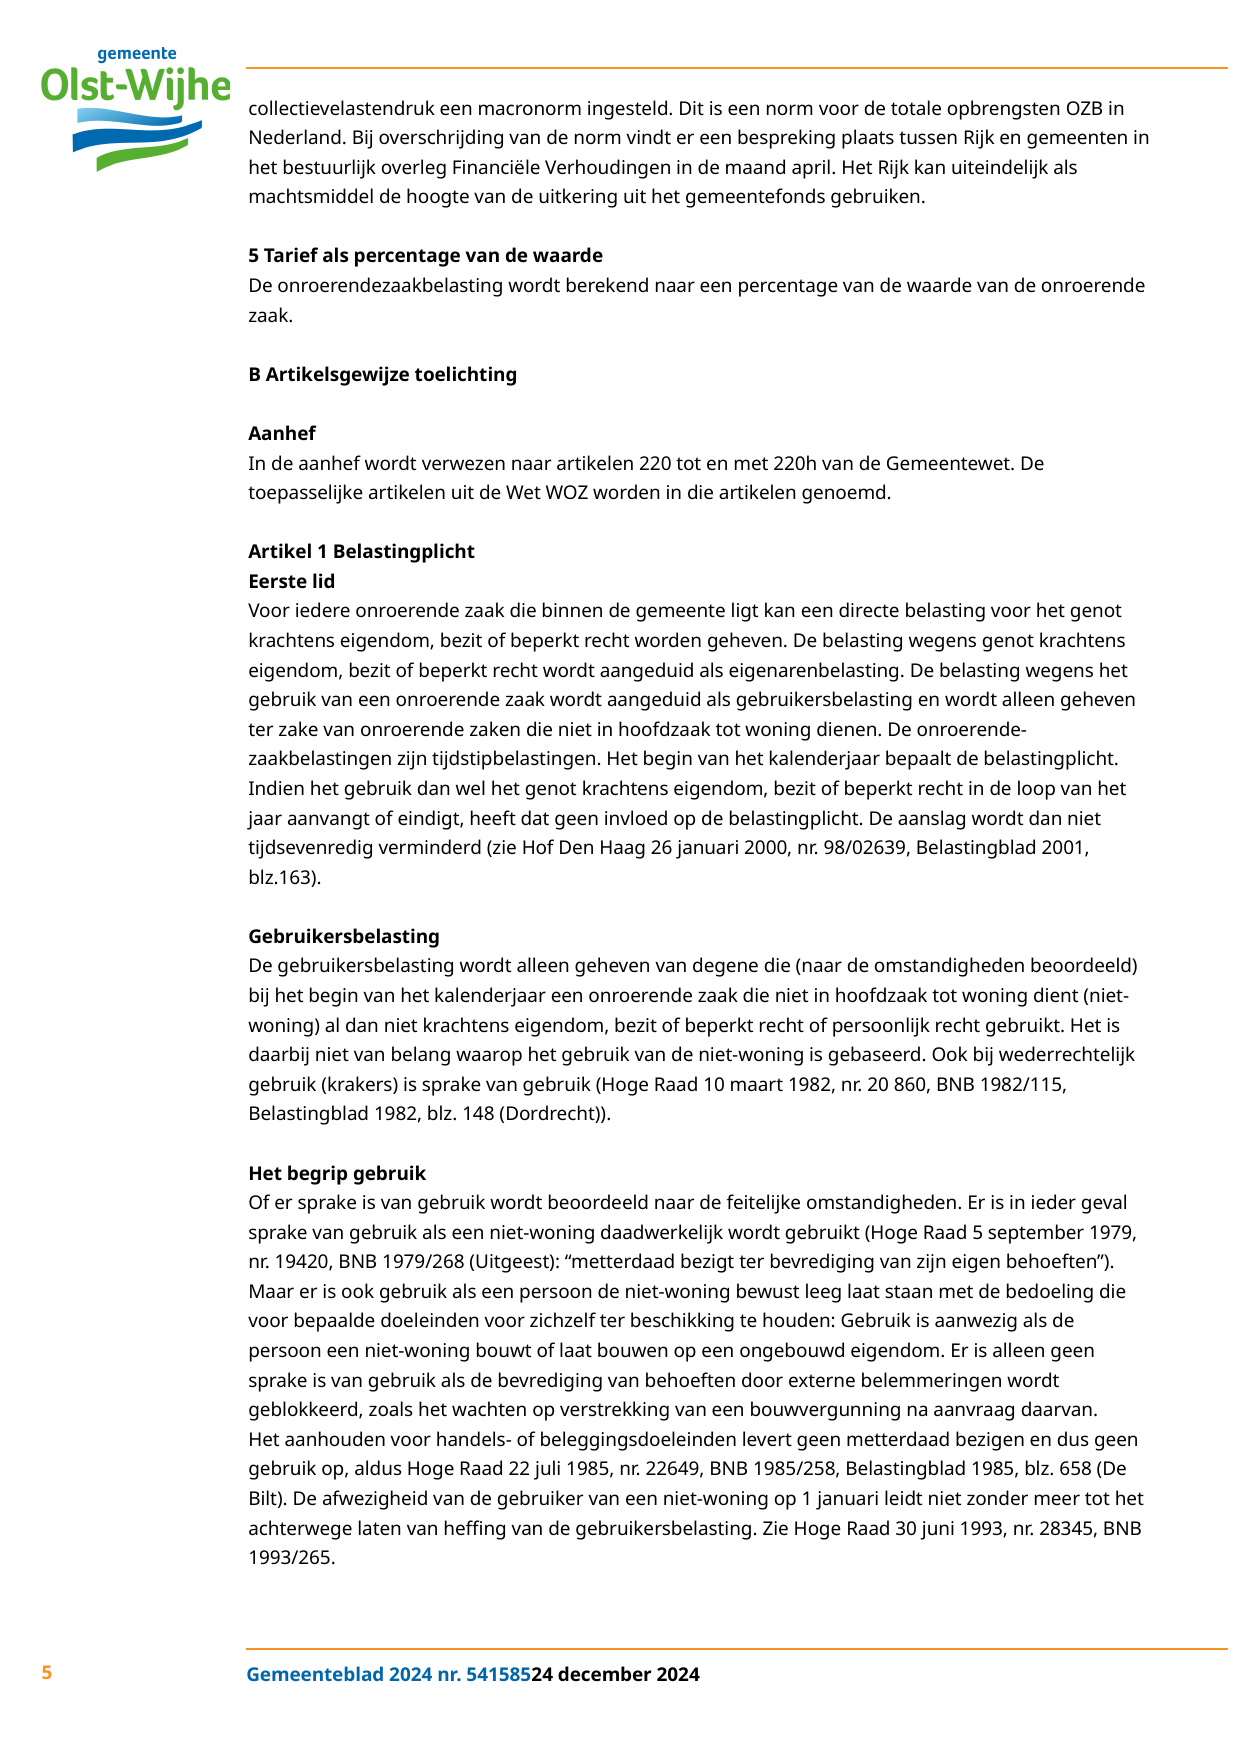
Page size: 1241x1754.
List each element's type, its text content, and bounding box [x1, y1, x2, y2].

text Het begrip gebruik [248, 1160, 1152, 1186]
text collectievelastendruk een macronorm ingesteld. Dit is een norm voor de totale opbrengsten OZB in Nederland. Bij overschrijding van de norm vindt er een bespreking plaats tussen Rijk en gemeenten in het bestuurlijk overleg Financiële Verhoudingen in de maand april. Het Rijk kan uiteindelijk als machtsmiddel de hoogte van de uitkering uit het gemeentefonds gebruiken. [248, 95, 1152, 209]
text Het aanhouden voor handels- of beleggingsdoeleinden levert geen metterdaad bezigen en dus geen gebruik op, aldus Hoge Raad 22 juli 1985, nr. 22649, BNB 1985/258, Belastingblad 1985, blz. 658 (De Bilt). De afwezigheid van de gebruiker van een niet-woning op 1 januari leidt niet zonder meer tot het achterwege laten van heffing van de gebruikersbelasting. Zie Hoge Raad 30 juni 1993, nr. 28345, BNB 1993/265. [248, 1426, 1152, 1570]
picture [41, 47, 231, 172]
text Of er sprake is van gebruik wordt beoordeeld naar de feitelijke omstandigheden. Er is in ieder geval sprake van gebruik als een niet-woning daadwerkelijk wordt gebruikt (Hoge Raad 5 september 1979, nr. 19420, BNB 1979/268 (Uitgeest): “metterdaad bezigt ter bevrediging van zijn eigen behoeften”). Maar er is ook gebruik als een persoon de niet-woning bewust leeg laat staan met de bedoeling die voor bepaalde doeleinden voor zichzelf ter beschikking te houden: Gebruik is aanwezig als de persoon een niet-woning bouwt of laat bouwen op een ongebouwd eigendom. Er is alleen geen sprake is van gebruik als de bevrediging van behoeften door externe belemmeringen wordt geblokkeerd, zoals het wachten op verstrekking van een bouwvergunning na aanvraag daarvan. [248, 1189, 1152, 1422]
text De gebruikersbelasting wordt alleen geheven van degene die (naar de omstandigheden beoordeeld) bij het begin van het kalenderjaar een onroerende zaak die niet in hoofdzaak tot woning dient (niet-woning) al dan niet krachtens eigendom, bezit of beperkt recht of persoonlijk recht gebruikt. Het is daarbij niet van belang waarop het gebruik van de niet-woning is gebaseerd. Ook bij wederrechtelijk gebruik (krakers) is sprake van gebruik (Hoge Raad 10 maart 1982, nr. 20 860, BNB 1982/115, Belastingblad 1982, blz. 148 (Dordrecht)). [248, 953, 1152, 1126]
text In de aanhef wordt verwezen naar artikelen 220 tot en met 220h van de Gemeentewet. De toepasselijke artikelen uit de Wet WOZ worden in die artikelen genoemd. [248, 450, 1152, 505]
text Artikel 1 Belastingplicht [248, 538, 1152, 564]
text B Artikelsgewijze toelichting [248, 361, 1152, 387]
text De onroerendezaakbelasting wordt berekend naar een percentage van de waarde van de onroerende zaak. [248, 272, 1152, 328]
text Aanhef [248, 420, 1152, 446]
text 5 Tarief als percentage van de waarde [248, 243, 1152, 268]
text Gebruikersbelasting [248, 923, 1152, 949]
text Voor iedere onroerende zaak die binnen de gemeente ligt kan een directe belasting voor het genot krachtens eigendom, bezit of beperkt recht worden geheven. De belasting wegens genot krachtens eigendom, bezit of beperkt recht wordt aangeduid als eigenarenbelasting. De belasting wegens het gebruik van een onroerende zaak wordt aangeduid als gebruikersbelasting en wordt alleen geheven ter zake van onroerende zaken die niet in hoofdzaak tot woning dienen. De onroerende-zaakbelastingen zijn tijdstipbelastingen. Het begin van het kalenderjaar bepaalt de belastingplicht. Indien het gebruik dan wel het genot krachtens eigendom, bezit of beperkt recht in de loop van het jaar aanvangt of eindigt, heeft dat geen invloed op de belastingplicht. De aanslag wordt dan niet tijdsevenredig verminderd (zie Hof Den Haag 26 januari 2000, nr. 98/02639, Belastingblad 2001, blz.163). [248, 598, 1152, 890]
text Eerste lid [248, 568, 1152, 594]
